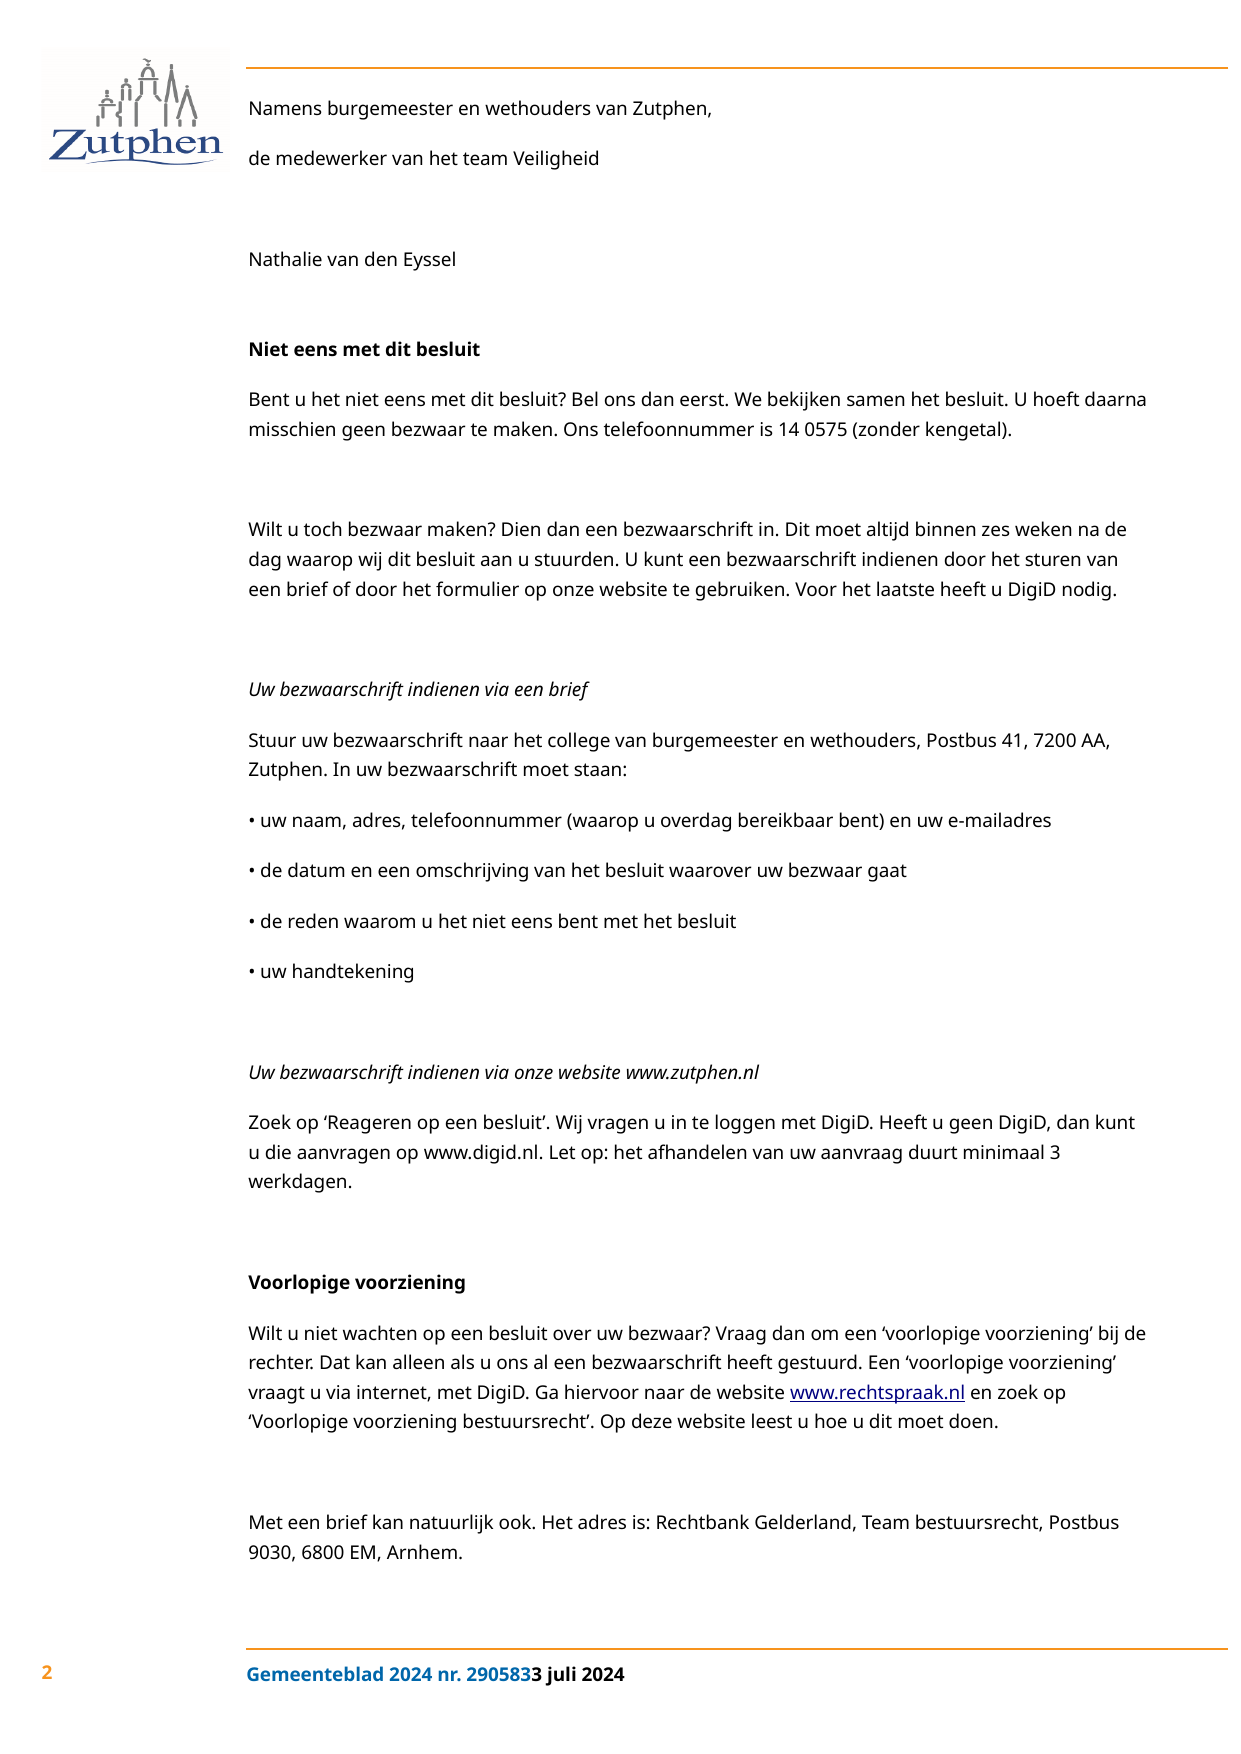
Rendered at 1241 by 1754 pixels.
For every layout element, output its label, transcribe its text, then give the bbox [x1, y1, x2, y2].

text Niet eens met dit besluit [248, 336, 1152, 361]
text de medewerker van het team Veiligheid [248, 145, 1152, 171]
text Zoek op ‘Reageren op een besluit’. Wij vragen u in te loggen met DigiD. Heeft u geen DigiD, dan kunt u die aanvragen op www.digid.nl. Let op: het afhandelen van uw aanvraag duurt minimaal 3 werkdagen. [248, 1109, 1152, 1194]
text Namens burgemeester en wethouders van Zutphen, [248, 95, 1152, 121]
text Uw bezwaarschrift indienen via onze website www.zutphen.nl [248, 1059, 1152, 1085]
text Stuur uw bezwaarschrift naar het college van burgemeester en wethouders, Postbus 41, 7200 AA, Zutphen. In uw bezwaarschrift moet staan: [248, 727, 1152, 782]
text Wilt u toch bezwaar maken? Dien dan een bezwaarschrift in. Dit moet altijd binnen zes weken na de dag waarop wij dit besluit aan u stuurden. U kunt een bezwaarschrift indienen door het sturen van een brief of door het formulier op onze website te gebruiken. Voor het laatste heeft u DigiD nodig. [248, 517, 1152, 601]
picture [41, 47, 231, 172]
text • de datum en een omschrijving van het besluit waarover uw bezwaar gaat [248, 857, 1152, 883]
text • uw handtekening [248, 958, 1152, 984]
text Uw bezwaarschrift indienen via een brief [248, 677, 1152, 702]
text Bent u het niet eens met dit besluit? Bel ons dan eerst. We bekijken samen het besluit. U hoeft daarna misschien geen bezwaar te maken. Ons telefoonnummer is 14 0575 (zonder kengetal). [248, 386, 1152, 441]
text Nathalie van den Eyssel [248, 246, 1152, 272]
text • uw naam, adres, telefoonnummer (waarop u overdag bereikbaar bent) en uw e-mailadres [248, 807, 1152, 833]
text Wilt u niet wachten op een besluit over uw bezwaar? Vraag dan om een ‘voorlopige voorziening’ bij de rechter. Dat kan alleen als u ons al een bezwaarschrift heeft gestuurd. Een ‘voorlopige voorziening’ vraagt u via internet, met DigiD. Ga hiervoor naar de website www.rechtspraak.nl en zoek op ‘Voorlopige voorziening bestuursrecht’. Op deze website leest u hoe u dit moet doen. [248, 1320, 1152, 1434]
text Voorlopige voorziening [248, 1269, 1152, 1295]
text Met een brief kan natuurlijk ook. Het adres is: Rechtbank Gelderland, Team bestuursrecht, Postbus 9030, 6800 EM, Arnhem. [248, 1509, 1152, 1565]
text • de reden waarom u het niet eens bent met het besluit [248, 908, 1152, 933]
